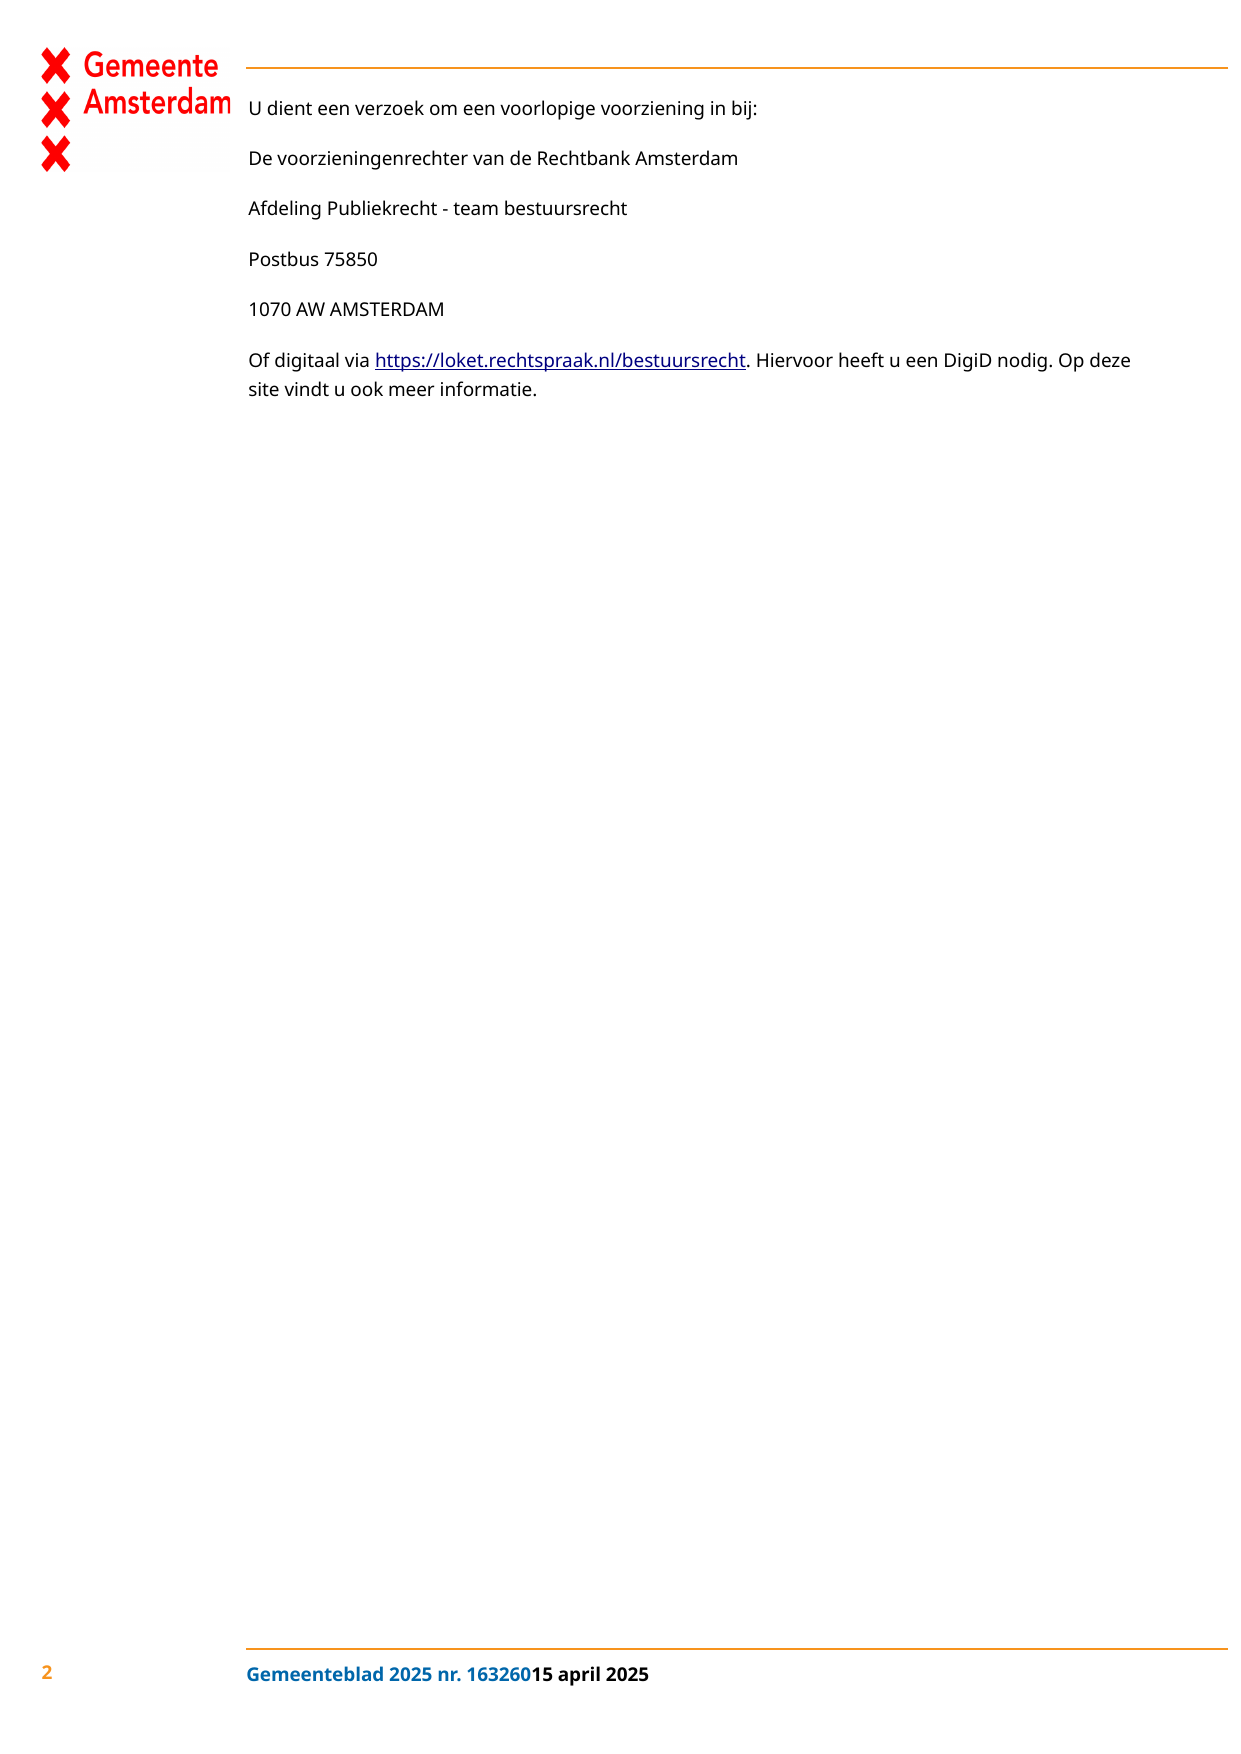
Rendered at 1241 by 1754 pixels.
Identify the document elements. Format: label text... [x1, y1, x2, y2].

text U dient een verzoek om een voorlopige voorziening in bij: [248, 95, 1152, 121]
text De voorzieningenrechter van de Rechtbank Amsterdam [248, 145, 1152, 171]
text 1070 AW AMSTERDAM [248, 296, 1152, 322]
text Postbus 75850 [248, 246, 1152, 272]
picture [41, 47, 231, 172]
text Afdeling Publiekrecht - team bestuursrecht [248, 196, 1152, 221]
text Of digitaal via https://loket.rechtspraak.nl/bestuursrecht. Hiervoor heeft u een DigiD nodig. Op deze site vindt u ook meer informatie. [248, 347, 1152, 402]
